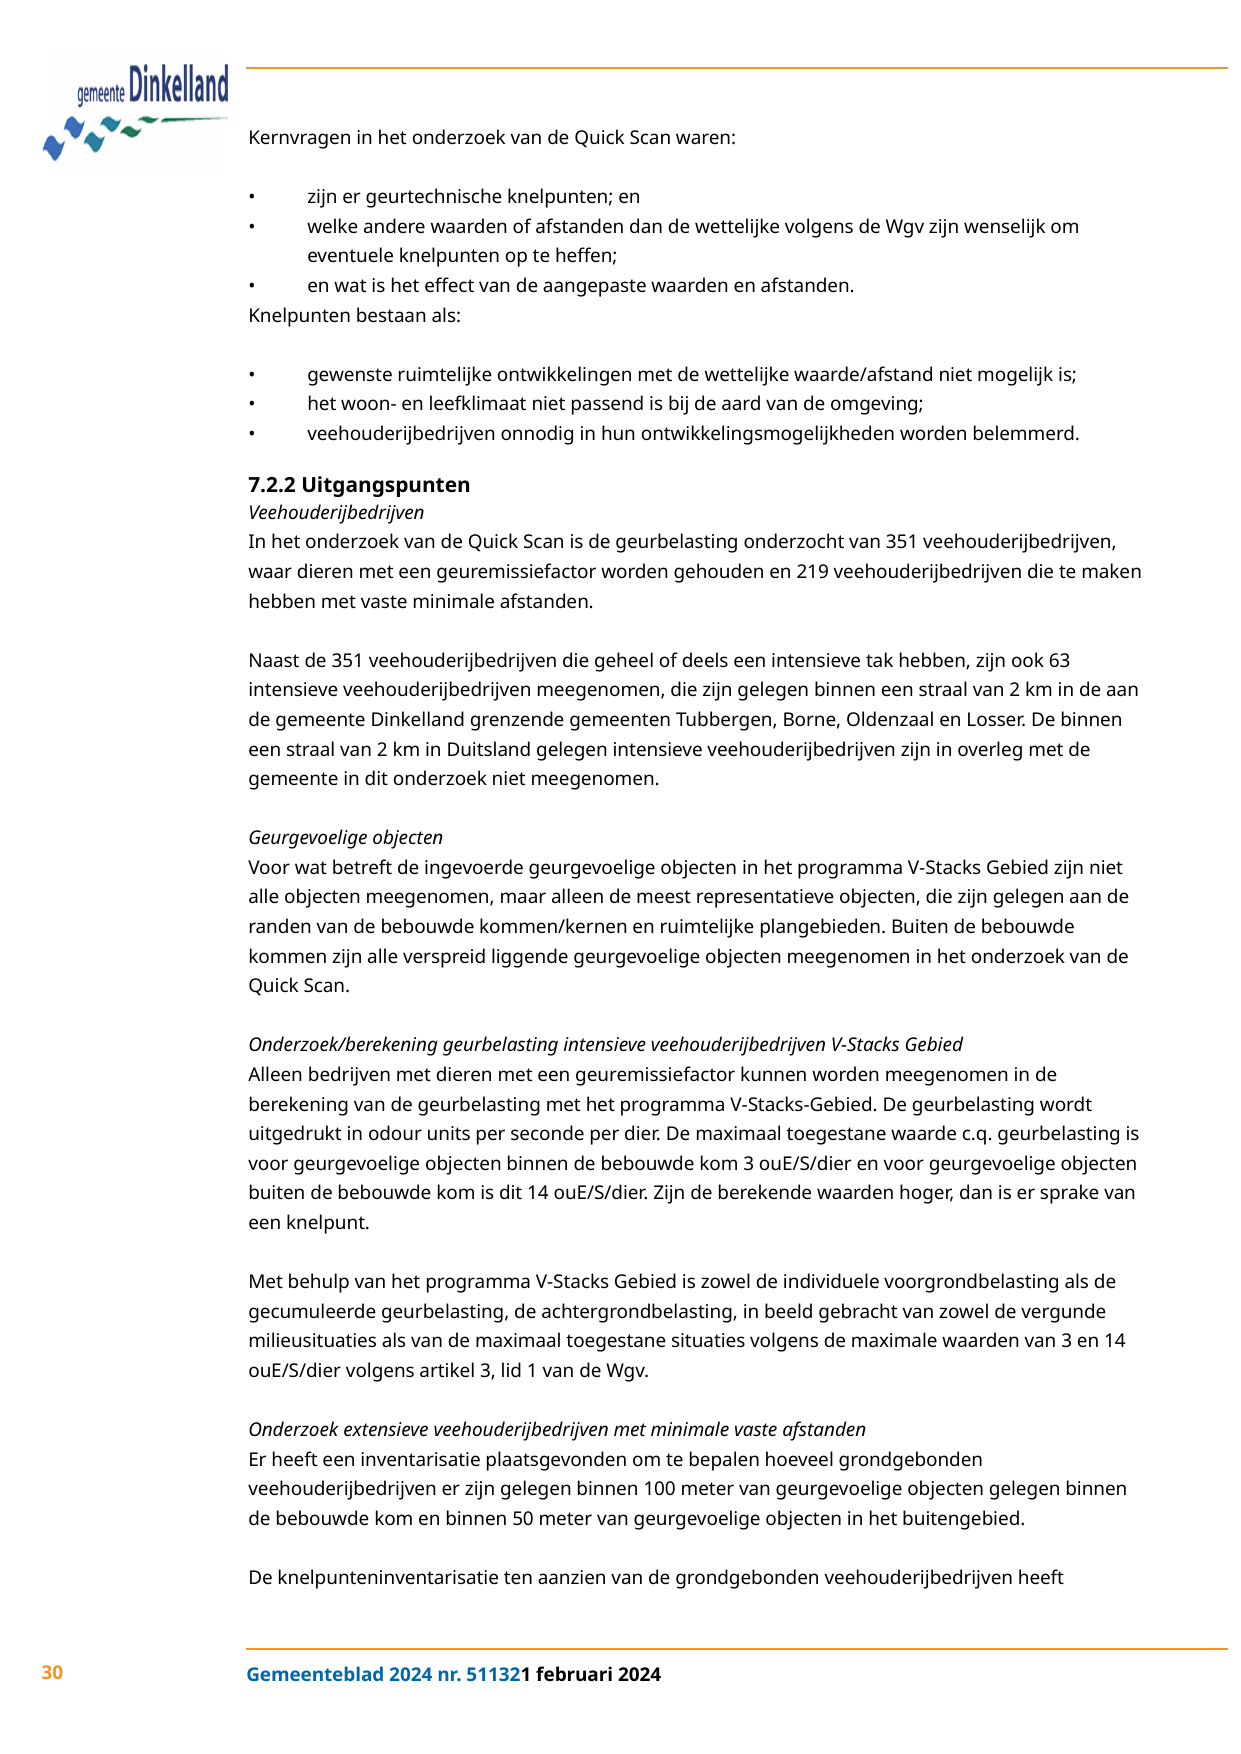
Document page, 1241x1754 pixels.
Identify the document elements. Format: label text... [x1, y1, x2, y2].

list en wat is het effect van de aangepaste waarden en afstanden. [248, 272, 1152, 298]
list het woon- en leefklimaat niet passend is bij de aard van de omgeving; [248, 391, 1152, 416]
text Onderzoek extensieve veehouderijbedrijven met minimale vaste afstanden [248, 1416, 1152, 1442]
text Kernvragen in het onderzoek van de Quick Scan waren: [248, 124, 1152, 150]
list gewenste ruimtelijke ontwikkelingen met de wettelijke waarde/afstand niet mogelijk is; [248, 361, 1152, 387]
picture [41, 47, 231, 172]
text Met behulp van het programma V-Stacks Gebied is zowel de individuele voorgrondbelasting als de gecumuleerde geurbelasting, de achtergrondbelasting, in beeld gebracht van zowel de vergunde milieusituaties als van de maximaal toegestane situaties volgens de maximale waarden van 3 en 14 ouE/S/dier volgens artikel 3, lid 1 van de Wgv. [248, 1268, 1152, 1383]
text Voor wat betreft de ingevoerde geurgevoelige objecten in het programma V-Stacks Gebied zijn niet alle objecten meegenomen, maar alleen de meest representatieve objecten, die zijn gelegen aan de randen van de bebouwde kommen/kernen en ruimtelijke plangebieden. Buiten de bebouwde kommen zijn alle verspreid liggende geurgevoelige objecten meegenomen in het onderzoek van de Quick Scan. [248, 854, 1152, 998]
text Naast de 351 veehouderijbedrijven die geheel of deels een intensieve tak hebben, zijn ook 63 intensieve veehouderijbedrijven meegenomen, die zijn gelegen binnen een straal van 2 km in de aan de gemeente Dinkelland grenzende gemeenten Tubbergen, Borne, Oldenzaal en Losser. De binnen een straal van 2 km in Duitsland gelegen intensieve veehouderijbedrijven zijn in overleg met de gemeente in dit onderzoek niet meegenomen. [248, 647, 1152, 791]
text Alleen bedrijven met dieren met een geuremissiefactor kunnen worden meegenomen in de berekening van de geurbelasting met het programma V-Stacks-Gebied. De geurbelasting wordt uitgedrukt in odour units per seconde per dier. De maximaal toegestane waarde c.q. geurbelasting is voor geurgevoelige objecten binnen de bebouwde kom 3 ouE/S/dier en voor geurgevoelige objecten buiten de bebouwde kom is dit 14 ouE/S/dier. Zijn de berekende waarden hoger, dan is er sprake van een knelpunt. [248, 1061, 1152, 1235]
list welke andere waarden of afstanden dan de wettelijke volgens de Wgv zijn wenselijk om eventuele knelpunten op te heffen; [248, 213, 1152, 268]
text De knelpunteninventarisatie ten aanzien van de grondgebonden veehouderijbedrijven heeft [248, 1564, 1152, 1590]
text In het onderzoek van de Quick Scan is de geurbelasting onderzocht van 351 veehouderijbedrijven, waar dieren met een geuremissiefactor worden gehouden en 219 veehouderijbedrijven die te maken hebben met vaste minimale afstanden. [248, 529, 1152, 613]
list veehouderijbedrijven onnodig in hun ontwikkelingsmogelijkheden worden belemmerd. [248, 420, 1152, 446]
text Onderzoek/berekening geurbelasting intensieve veehouderijbedrijven V-Stacks Gebied [248, 1032, 1152, 1057]
text Knelpunten bestaan als: [248, 302, 1152, 328]
text Veehouderijbedrijven [248, 499, 1152, 525]
text Geurgevoelige objecten [248, 824, 1152, 850]
text 7.2.2 Uitgangspunten [248, 471, 1152, 499]
text Er heeft een inventarisatie plaatsgevonden om te bepalen hoeveel grondgebonden veehouderijbedrijven er zijn gelegen binnen 100 meter van geurgevoelige objecten gelegen binnen de bebouwde kom en binnen 50 meter van geurgevoelige objecten in het buitengebied. [248, 1446, 1152, 1531]
list zijn er geurtechnische knelpunten; en [248, 183, 1152, 209]
